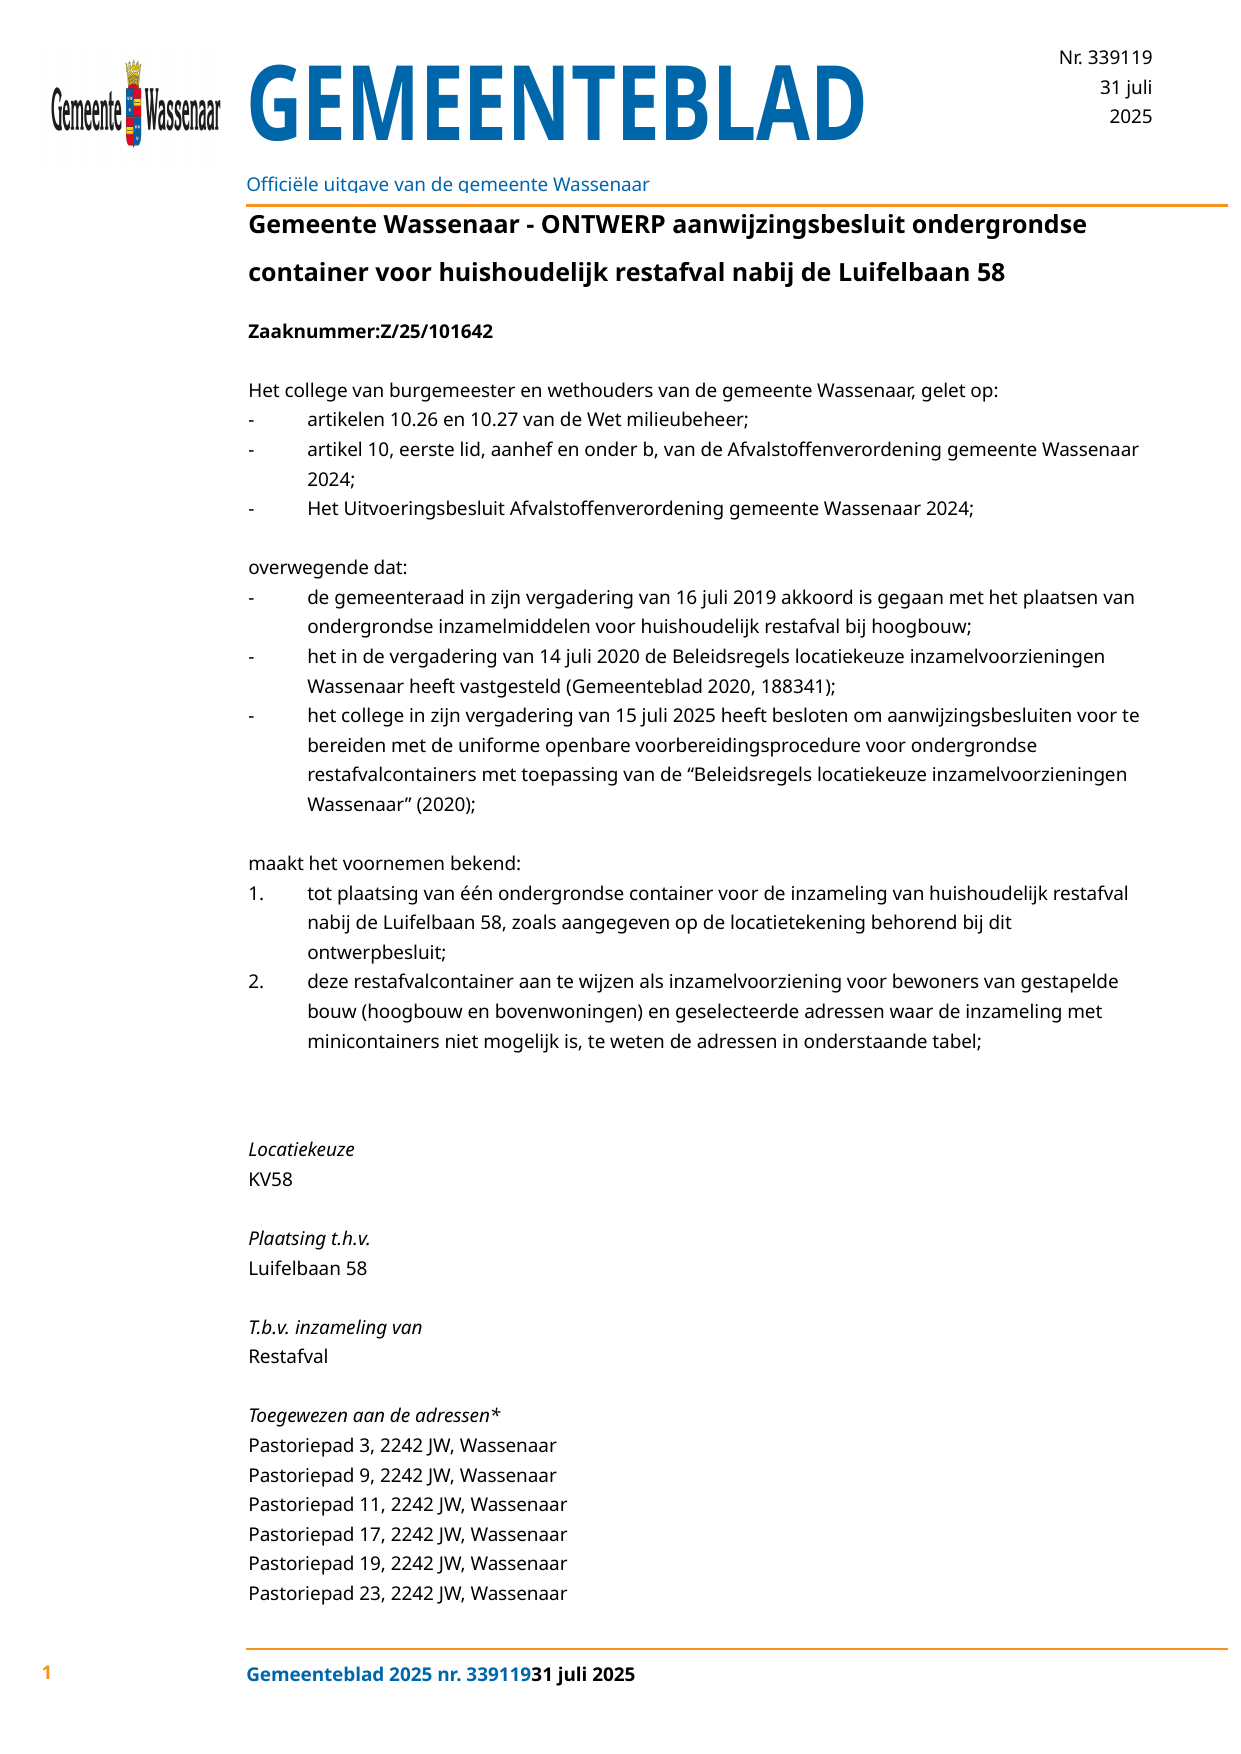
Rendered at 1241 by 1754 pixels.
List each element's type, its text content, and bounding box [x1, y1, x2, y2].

list tot plaatsing van één ondergrondse container voor de inzameling van huishoudelijk restafval nabij de Luifelbaan 58, zoals aangegeven op de locatietekening behorend bij dit ontwerpbesluit; [248, 880, 1152, 965]
list het college in zijn vergadering van 15 juli 2025 heeft besloten om aanwijzingsbesluiten voor te bereiden met de uniforme openbare voorbereidingsprocedure voor ondergrondse restafvalcontainers met toepassing van de “Beleidsregels locatiekeuze inzamelvoorzieningen Wassenaar” (2020); [248, 702, 1152, 817]
list Het Uitvoeringsbesluit Afvalstoffenverordening gemeente Wassenaar 2024; [248, 495, 1152, 521]
text Luifelbaan 58 [248, 1255, 1152, 1280]
text Plaatsing t.h.v. [248, 1225, 1152, 1251]
text KV58 [248, 1166, 1152, 1192]
text Pastoriepad 23, 2242 JW, Wassenaar [248, 1580, 1152, 1606]
text Locatiekeuze [248, 1136, 1152, 1162]
list artikel 10, eerste lid, aanhef en onder b, van de Afvalstoffenverordening gemeente Wassenaar 2024; [248, 436, 1152, 492]
text Gemeente Wassenaar - ONTWERP aanwijzingsbesluit ondergrondse container voor huishoudelijk restafval nabij de Luifelbaan 58 [248, 207, 1152, 288]
text Pastoriepad 19, 2242 JW, Wassenaar [248, 1551, 1152, 1576]
text T.b.v. inzameling van [248, 1314, 1152, 1339]
text Restafval [248, 1343, 1152, 1369]
list artikelen 10.26 en 10.27 van de Wet milieubeheer; [248, 407, 1152, 432]
list deze restafvalcontainer aan te wijzen als inzamelvoorziening voor bewoners van gestapelde bouw (hoogbouw en bovenwoningen) en geselecteerde adressen waar de inzameling met minicontainers niet mogelijk is, te weten de adressen in onderstaande tabel; [248, 969, 1152, 1054]
text overwegende dat: [248, 554, 1152, 580]
text Pastoriepad 3, 2242 JW, Wassenaar [248, 1432, 1152, 1458]
text Toegewezen aan de adressen* [248, 1403, 1152, 1428]
text Zaaknummer:Z/25/101642 [248, 318, 1152, 344]
list de gemeenteraad in zijn vergadering van 16 juli 2019 akkoord is gegaan met het plaatsen van ondergrondse inzamelmiddelen voor huishoudelijk restafval bij hoogbouw; [248, 584, 1152, 639]
list het in de vergadering van 14 juli 2020 de Beleidsregels locatiekeuze inzamelvoorzieningen Wassenaar heeft vastgesteld (Gemeenteblad 2020, 188341); [248, 643, 1152, 699]
text Het college van burgemeester en wethouders van de gemeente Wassenaar, gelet op: [248, 377, 1152, 403]
text maakt het voornemen bekend: [248, 850, 1152, 876]
picture [41, 47, 231, 172]
text Pastoriepad 17, 2242 JW, Wassenaar [248, 1521, 1152, 1547]
text Pastoriepad 9, 2242 JW, Wassenaar [248, 1462, 1152, 1487]
text Pastoriepad 11, 2242 JW, Wassenaar [248, 1491, 1152, 1517]
